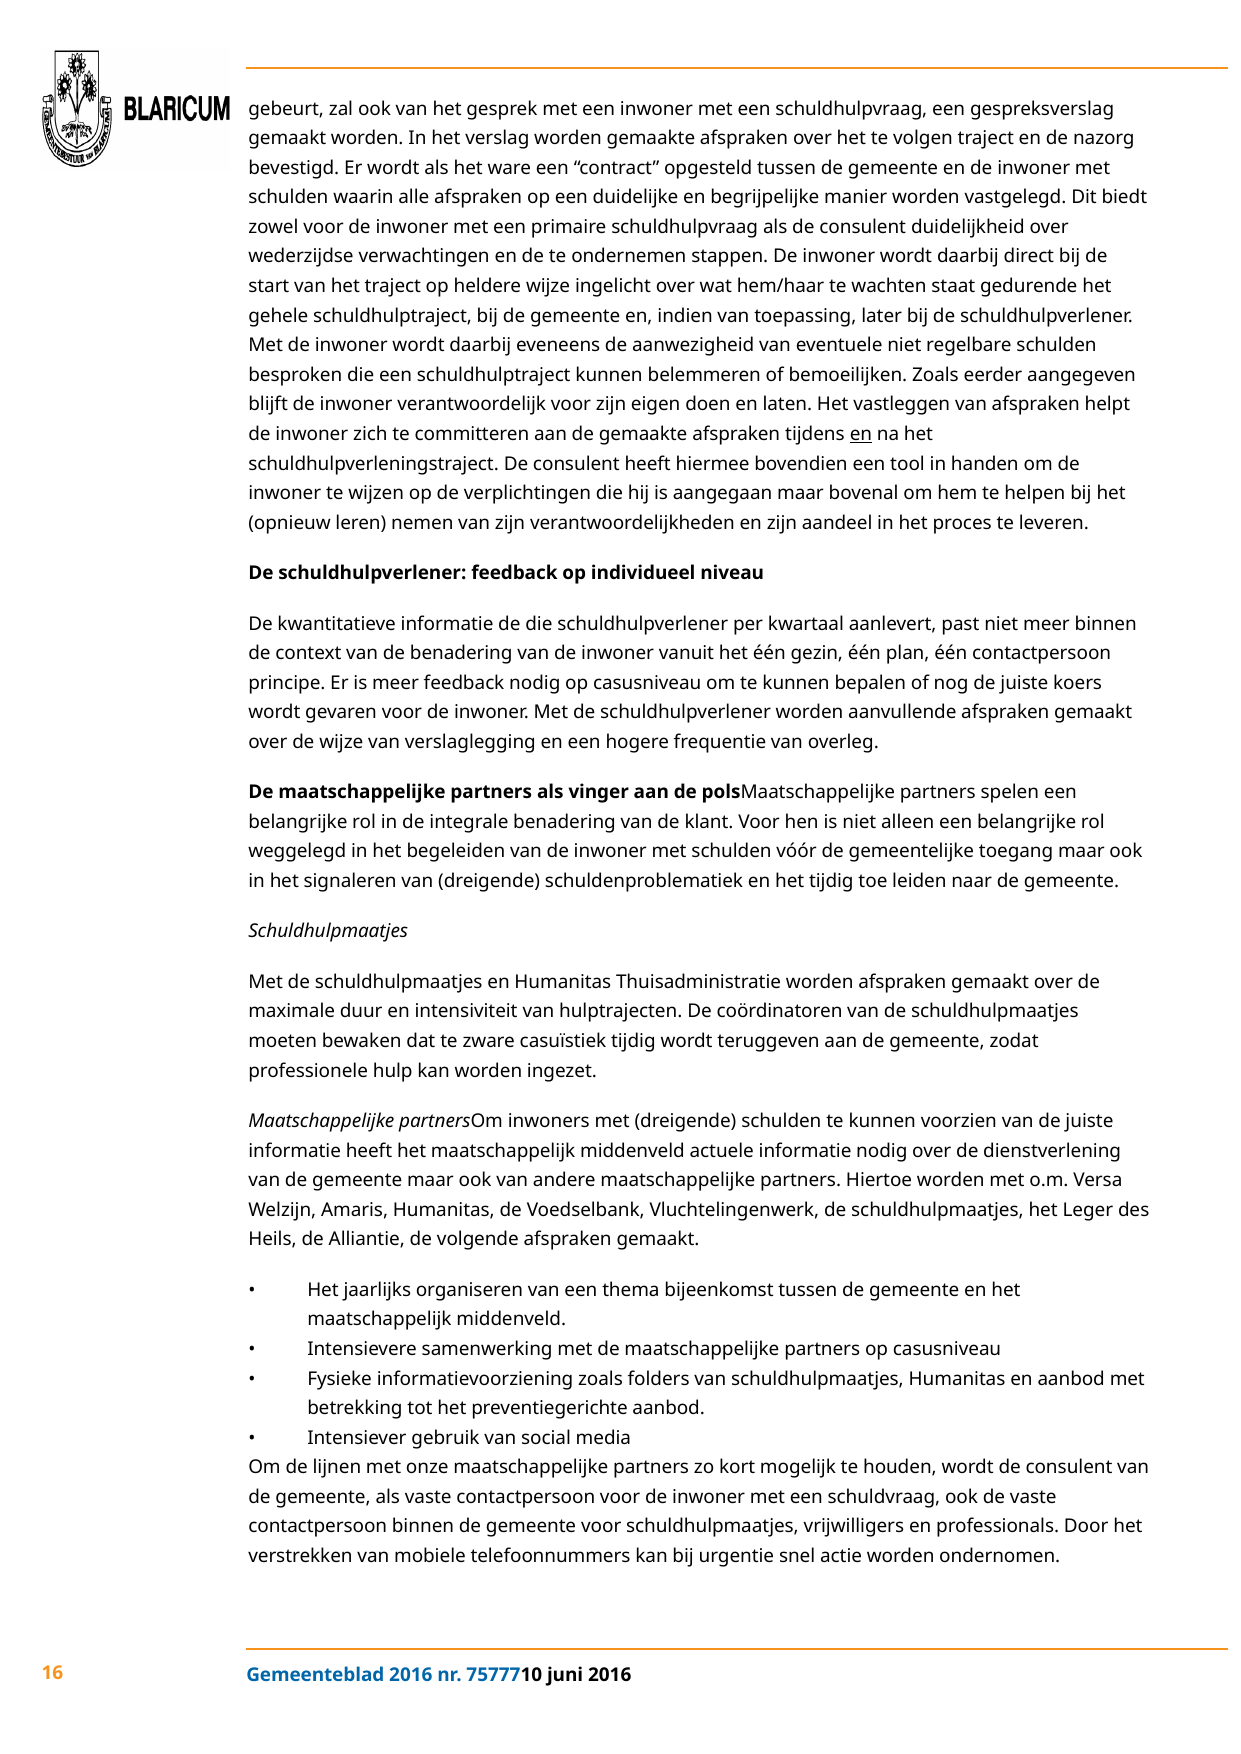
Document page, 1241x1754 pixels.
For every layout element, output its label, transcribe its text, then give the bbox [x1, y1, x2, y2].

list Intensievere samenwerking met de maatschappelijke partners op casusniveau [248, 1335, 1152, 1361]
text De kwantitatieve informatie de die schuldhulpverlener per kwartaal aanlevert, past niet meer binnen de context van de benadering van de inwoner vanuit het één gezin, één plan, één contactpersoon principe. Er is meer feedback nodig op casusniveau om te kunnen bepalen of nog de juiste koers wordt gevaren voor de inwoner. Met de schuldhulpverlener worden aanvullende afspraken gemaakt over de wijze van verslaglegging en een hogere frequentie van overleg. [248, 610, 1152, 754]
list Fysieke informatievoorziening zoals folders van schuldhulpmaatjes, Humanitas en aanbod met betrekking tot het preventiegerichte aanbod. [248, 1365, 1152, 1420]
text Schuldhulpmaatjes [248, 918, 1152, 943]
text Om de lijnen met onze maatschappelijke partners zo kort mogelijk te houden, wordt de consulent van de gemeente, als vaste contactpersoon voor de inwoner met een schuldvraag, ook de vaste contactpersoon binnen de gemeente voor schuldhulpmaatjes, vrijwilligers en professionals. Door het verstrekken van mobiele telefoonnummers kan bij urgentie snel actie worden ondernomen. [248, 1453, 1152, 1568]
list Het jaarlijks organiseren van een thema bijeenkomst tussen de gemeente en het maatschappelijk middenveld. [248, 1276, 1152, 1331]
text Met de schuldhulpmaatjes en Humanitas Thuisadministratie worden afspraken gemaakt over de maximale duur en intensiviteit van hulptrajecten. De coördinatoren van de schuldhulpmaatjes moeten bewaken dat te zware casuïstiek tijdig wordt teruggeven aan de gemeente, zodat professionele hulp kan worden ingezet. [248, 968, 1152, 1083]
list Intensiever gebruik van social media [248, 1424, 1152, 1450]
text De maatschappelijke partners als vinger aan de polsMaatschappelijke partners spelen een belangrijke rol in de integrale benadering van de klant. Voor hen is niet alleen een belangrijke rol weggelegd in het begeleiden van de inwoner met schulden vóór de gemeentelijke toegang maar ook in het signaleren van (dreigende) schuldenproblematiek en het tijdig toe leiden naar de gemeente. [248, 778, 1152, 893]
text Maatschappelijke partnersOm inwoners met (dreigende) schulden te kunnen voorzien van de juiste informatie heeft het maatschappelijk middenveld actuele informatie nodig over de dienstverlening van de gemeente maar ook van andere maatschappelijke partners. Hiertoe worden met o.m. Versa Welzijn, Amaris, Humanitas, de Voedselbank, Vluchtelingenwerk, de schuldhulpmaatjes, het Leger des Heils, de Alliantie, de volgende afspraken gemaakt. [248, 1107, 1152, 1251]
picture [41, 47, 231, 172]
text gebeurt, zal ook van het gesprek met een inwoner met een schuldhulpvraag, een gespreksverslag gemaakt worden. In het verslag worden gemaakte afspraken over het te volgen traject en de nazorg bevestigd. Er wordt als het ware een “contract” opgesteld tussen de gemeente en de inwoner met schulden waarin alle afspraken op een duidelijke en begrijpelijke manier worden vastgelegd. Dit biedt zowel voor de inwoner met een primaire schuldhulpvraag als de consulent duidelijkheid over wederzijdse verwachtingen en de te ondernemen stappen. De inwoner wordt daarbij direct bij de start van het traject op heldere wijze ingelicht over wat hem/haar te wachten staat gedurende het gehele schuldhulptraject, bij de gemeente en, indien van toepassing, later bij de schuldhulpverlener. Met de inwoner wordt daarbij eveneens de aanwezigheid van eventuele niet regelbare schulden besproken die een schuldhulptraject kunnen belemmeren of bemoeilijken. Zoals eerder aangegeven blijft de inwoner verantwoordelijk voor zijn eigen doen en laten. Het vastleggen van afspraken helpt de inwoner zich te committeren aan de gemaakte afspraken tijdens en na het schuldhulpverleningstraject. De consulent heeft hiermee bovendien een tool in handen om de inwoner te wijzen op de verplichtingen die hij is aangegaan maar bovenal om hem te helpen bij het (opnieuw leren) nemen van zijn verantwoordelijkheden en zijn aandeel in het proces te leveren. [248, 95, 1152, 535]
text De schuldhulpverlener: feedback op individueel niveau [248, 559, 1152, 585]
